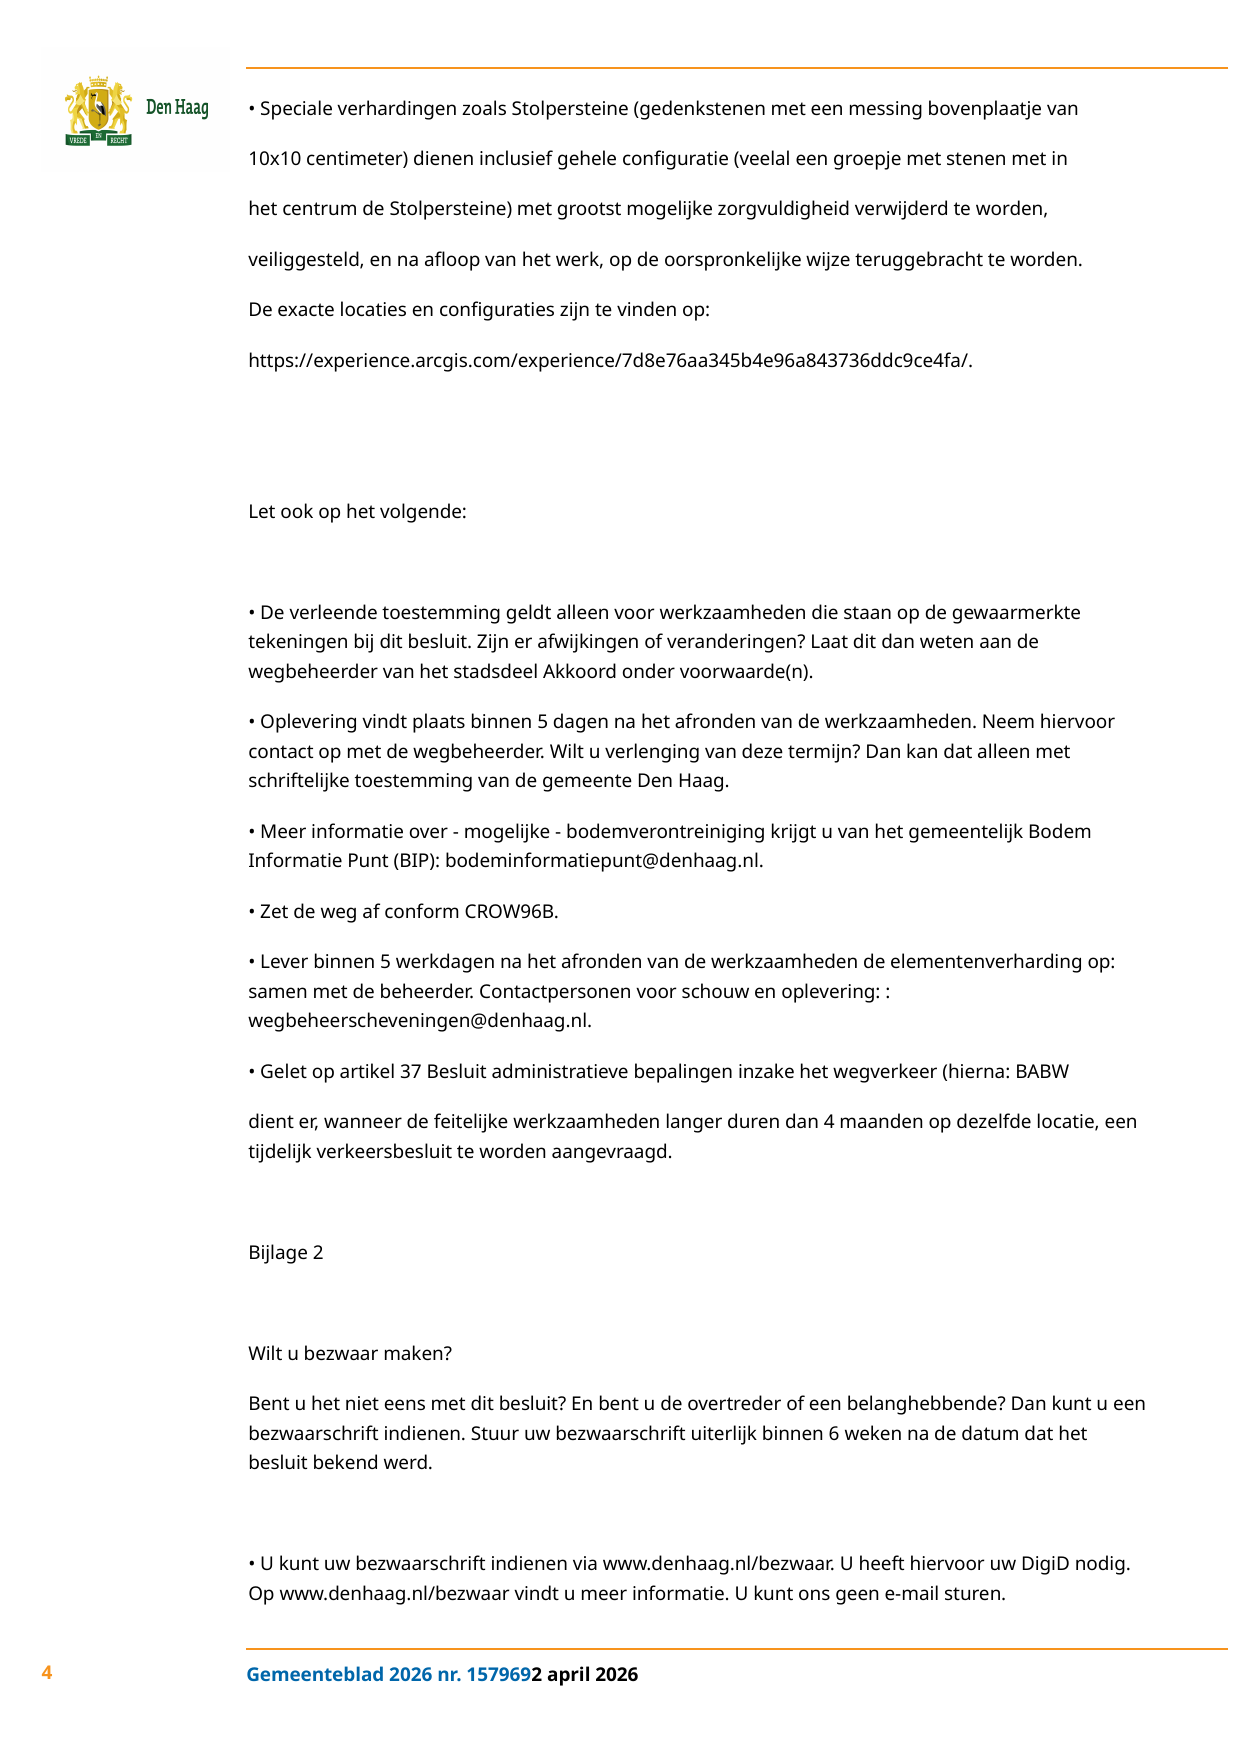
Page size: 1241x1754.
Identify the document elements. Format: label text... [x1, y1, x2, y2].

text • Zet de weg af conform CROW96B. [248, 898, 1152, 924]
text veiliggesteld, en na afloop van het werk, op de oorspronkelijke wijze teruggebracht te worden. [248, 246, 1152, 272]
text Bent u het niet eens met dit besluit? En bent u de overtreder of een belanghebbende? Dan kunt u een bezwaarschrift indienen. Stuur uw bezwaarschrift uiterlijk binnen 6 weken na de datum dat het besluit bekend werd. [248, 1390, 1152, 1475]
picture [41, 47, 231, 172]
text • Lever binnen 5 werkdagen na het afronden van de werkzaamheden de elementenverharding op: samen met de beheerder. Contactpersonen voor schouw en oplevering: : wegbeheerscheveningen@denhaag.nl. [248, 948, 1152, 1033]
text • De verleende toestemming geldt alleen voor werkzaamheden die staan op de gewaarmerkte tekeningen bij dit besluit. Zijn er afwijkingen of veranderingen? Laat dit dan weten aan de wegbeheerder van het stadsdeel Akkoord onder voorwaarde(n). [248, 599, 1152, 684]
text • Gelet op artikel 37 Besluit administratieve bepalingen inzake het wegverkeer (hierna: BABW [248, 1058, 1152, 1084]
text De exacte locaties en configuraties zijn te vinden op: [248, 296, 1152, 322]
text • Oplevering vindt plaats binnen 5 dagen na het afronden van de werkzaamheden. Neem hiervoor contact op met de wegbeheerder. Wilt u verlenging van deze termijn? Dan kan dat alleen met schriftelijke toestemming van de gemeente Den Haag. [248, 708, 1152, 793]
text Bijlage 2 [248, 1239, 1152, 1265]
text 10x10 centimeter) dienen inclusief gehele configuratie (veelal een groepje met stenen met in [248, 145, 1152, 171]
text • Meer informatie over - mogelijke - bodemverontreiniging krijgt u van het gemeentelijk Bodem Informatie Punt (BIP): bodeminformatiepunt@denhaag.nl. [248, 818, 1152, 873]
text https://experience.arcgis.com/experience/7d8e76aa345b4e96a843736ddc9ce4fa/. [248, 347, 1152, 373]
text dient er, wanneer de feitelijke werkzaamheden langer duren dan 4 maanden op dezelfde locatie, een tijdelijk verkeersbesluit te worden aangevraagd. [248, 1108, 1152, 1164]
text het centrum de Stolpersteine) met grootst mogelijke zorgvuldigheid verwijderd te worden, [248, 196, 1152, 221]
text • Speciale verhardingen zoals Stolpersteine (gedenkstenen met een messing bovenplaatje van [248, 95, 1152, 121]
text • U kunt uw bezwaarschrift indienen via www.denhaag.nl/bezwaar. U heeft hiervoor uw DigiD nodig. Op www.denhaag.nl/bezwaar vindt u meer informatie. U kunt ons geen e-mail sturen. [248, 1550, 1152, 1606]
text Wilt u bezwaar maken? [248, 1340, 1152, 1366]
text Let ook op het volgende: [248, 498, 1152, 524]
